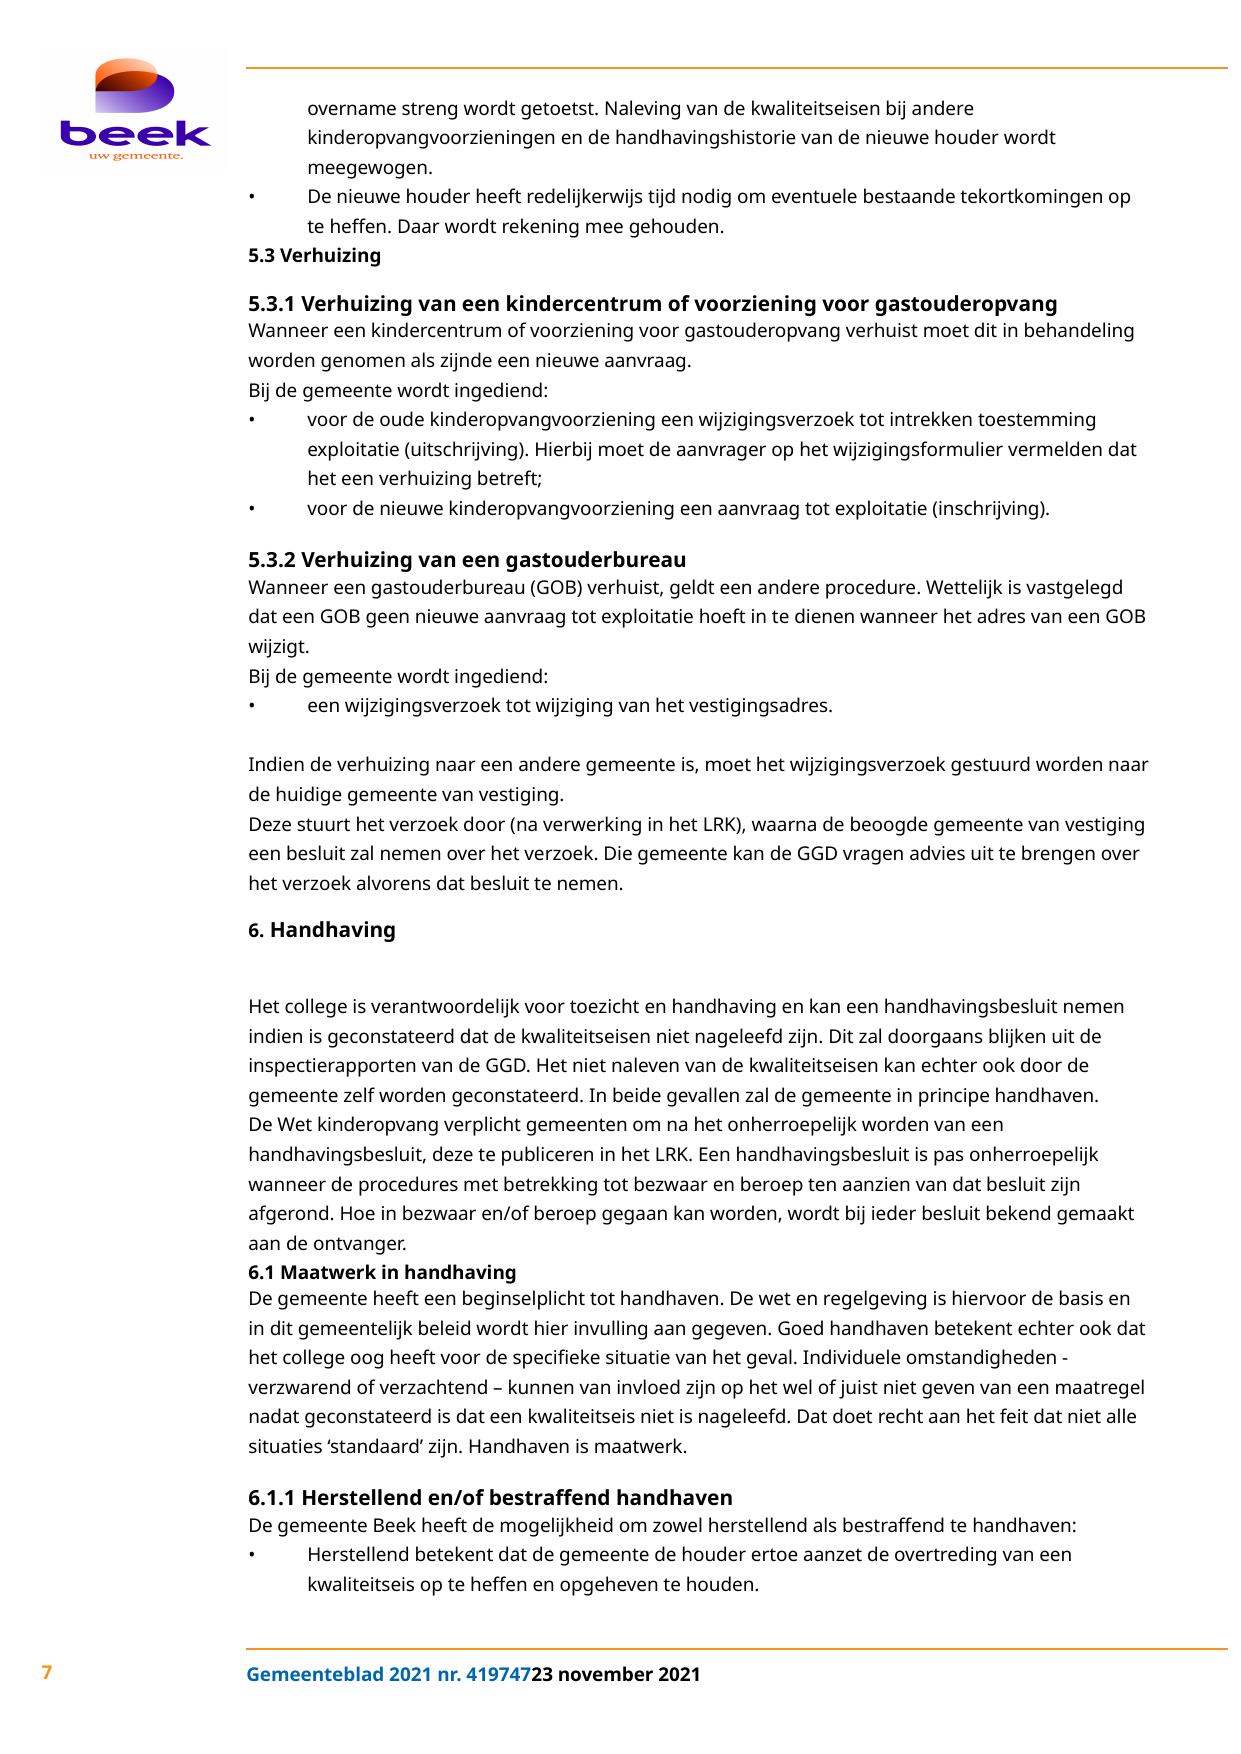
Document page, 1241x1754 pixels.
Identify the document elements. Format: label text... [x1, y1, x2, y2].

text 6.1.1 Herstellend en/of bestraffend handhaven [248, 1483, 1152, 1512]
text Het college is verantwoordelijk voor toezicht en handhaving en kan een handhavingsbesluit nemen indien is geconstateerd dat de kwaliteitseisen niet nageleefd zijn. Dit zal doorgaans blijken uit de inspectierapporten van de GGD. Het niet naleven van de kwaliteitseisen kan echter ook door de gemeente zelf worden geconstateerd. In beide gevallen zal de gemeente in principe handhaven. [248, 993, 1152, 1108]
text Indien de verhuizing naar een andere gemeente is, moet het wijzigingsverzoek gestuurd worden naar de huidige gemeente van vestiging. [248, 752, 1152, 807]
text De gemeente Beek heeft de mogelijkheid om zowel herstellend als bestraffend te handhaven: [248, 1512, 1152, 1538]
text Wanneer een kindercentrum of voorziening voor gastouderopvang verhuist moet dit in behandeling worden genomen als zijnde een nieuwe aanvraag. [248, 318, 1152, 373]
list De nieuwe houder heeft redelijkerwijs tijd nodig om eventuele bestaande tekortkomingen op te heffen. Daar wordt rekening mee gehouden. [248, 183, 1152, 239]
picture [41, 47, 231, 172]
list voor de oude kinderopvangvoorziening een wijzigingsverzoek tot intrekken toestemming exploitatie (uitschrijving). Hierbij moet de aanvrager op het wijzigingsformulier vermelden dat het een verhuizing betreft; [248, 406, 1152, 491]
text 6.1 Maatwerk in handhaving [248, 1259, 1152, 1285]
text Wanneer een gastouderbureau (GOB) verhuist, geldt een andere procedure. Wettelijk is vastgelegd dat een GOB geen nieuwe aanvraag tot exploitatie hoeft in te dienen wanneer het adres van een GOB wijzigt. [248, 574, 1152, 659]
text De Wet kinderopvang verplicht gemeenten om na het onherroepelijk worden van een handhavingsbesluit, deze te publiceren in het LRK. Een handhavingsbesluit is pas onherroepelijk wanneer de procedures met betrekking tot bezwaar en beroep ten aanzien van dat besluit zijn afgerond. Hoe in bezwaar en/of beroep gegaan kan worden, wordt bij ieder besluit bekend gemaakt aan de ontvanger. [248, 1112, 1152, 1256]
text 5.3.2 Verhuizing van een gastouderbureau [248, 546, 1152, 574]
text Deze stuurt het verzoek door (na verwerking in het LRK), waarna de beoogde gemeente van vestiging een besluit zal nemen over het verzoek. Die gemeente kan de GGD vragen advies uit te brengen over het verzoek alvorens dat besluit te nemen. [248, 811, 1152, 896]
text 6. Handhaving [248, 916, 1152, 944]
list voor de nieuwe kinderopvangvoorziening een aanvraag tot exploitatie (inschrijving). [248, 495, 1152, 521]
list Herstellend betekent dat de gemeente de houder ertoe aanzet de overtreding van een kwaliteitseis op te heffen en opgeheven te houden. [248, 1542, 1152, 1597]
text De gemeente heeft een beginselplicht tot handhaven. De wet en regelgeving is hiervoor de basis en in dit gemeentelijk beleid wordt hier invulling aan gegeven. Goed handhaven betekent echter ook dat het college oog heeft voor de specifieke situatie van het geval. Individuele omstandigheden - verzwarend of verzachtend – kunnen van invloed zijn op het wel of juist niet geven van een maatregel nadat geconstateerd is dat een kwaliteitseis niet is nageleefd. Dat doet recht aan het feit dat niet alle situaties ‘standaard’ zijn. Handhaven is maatwerk. [248, 1285, 1152, 1459]
list overname streng wordt getoetst. Naleving van de kwaliteitseisen bij andere kinderopvangvoorzieningen en de handhavingshistorie van de nieuwe houder wordt meegewogen. [248, 95, 1152, 180]
text Bij de gemeente wordt ingediend: [248, 663, 1152, 688]
list een wijzigingsverzoek tot wijziging van het vestigingsadres. [248, 692, 1152, 718]
text 5.3 Verhuizing [248, 243, 1152, 268]
text 5.3.1 Verhuizing van een kindercentrum of voorziening voor gastouderopvang [248, 289, 1152, 318]
text Bij de gemeente wordt ingediend: [248, 377, 1152, 403]
